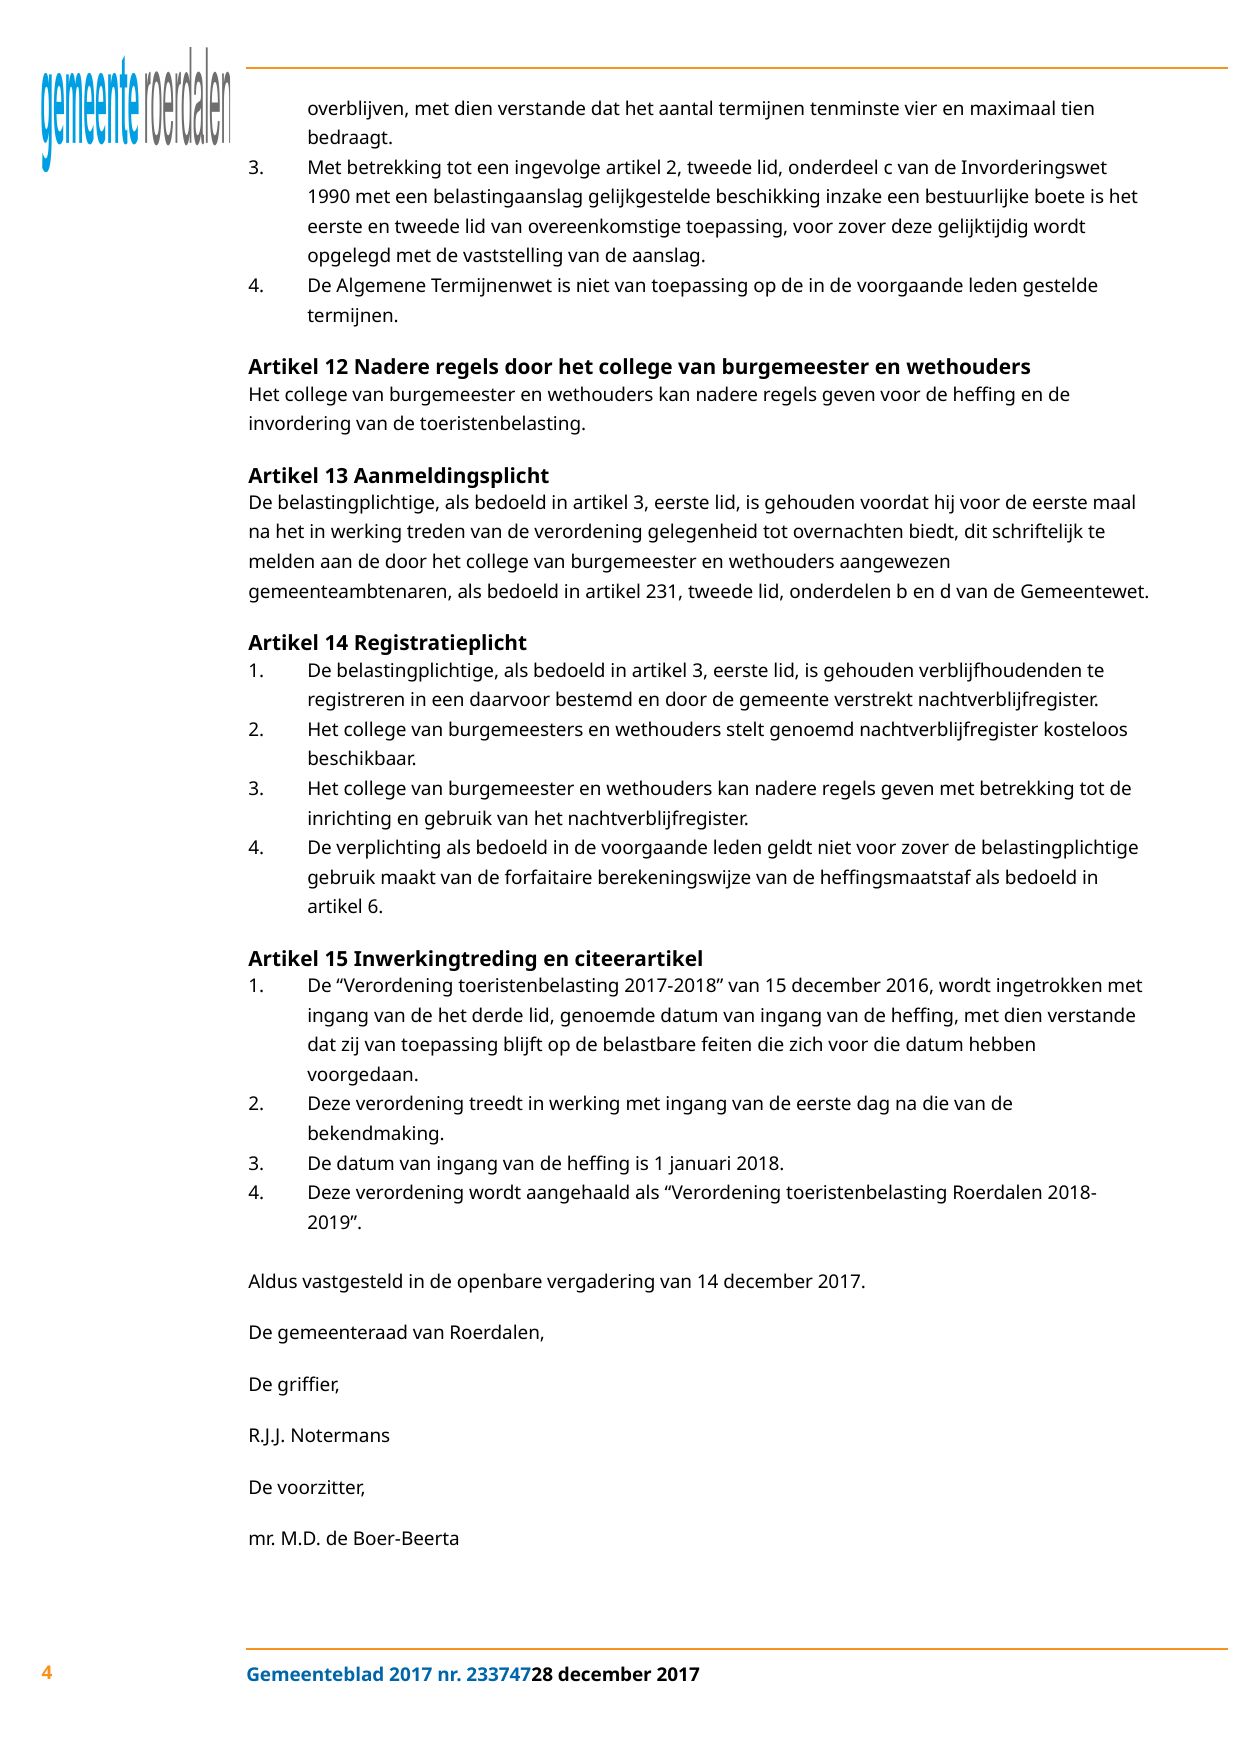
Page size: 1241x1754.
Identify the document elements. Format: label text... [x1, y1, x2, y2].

list overblijven, met dien verstande dat het aantal termijnen tenminste vier en maximaal tien bedraagt. [248, 95, 1152, 150]
list De verplichting als bedoeld in de voorgaande leden geldt niet voor zover de belastingplichtige gebruik maakt van de forfaitaire berekeningswijze van de heffingsmaatstaf als bedoeld in artikel 6. [248, 834, 1152, 919]
text De belastingplichtige, als bedoeld in artikel 3, eerste lid, is gehouden voordat hij voor de eerste maal na het in werking treden van de verordening gelegenheid tot overnachten biedt, dit schriftelijk te melden aan de door het college van burgemeester en wethouders aangewezen gemeenteambtenaren, als bedoeld in artikel 231, tweede lid, onderdelen b en d van de Gemeentewet. [248, 489, 1152, 604]
text De voorzitter, [248, 1474, 1152, 1500]
list Deze verordening treedt in werking met ingang van de eerste dag na die van de bekendmaking. [248, 1091, 1152, 1146]
picture [41, 47, 231, 172]
text Aldus vastgesteld in de openbare vergadering van 14 december 2017. [248, 1268, 1152, 1294]
text De gemeenteraad van Roerdalen, [248, 1319, 1152, 1345]
list Met betrekking tot een ingevolge artikel 2, tweede lid, onderdeel c van de Invorderingswet 1990 met een belastingaanslag gelijkgestelde beschikking inzake een bestuurlijke boete is het eerste en tweede lid van overeenkomstige toepassing, voor zover deze gelijktijdig wordt opgelegd met de vaststelling van de aanslag. [248, 154, 1152, 268]
list De datum van ingang van de heffing is 1 januari 2018. [248, 1150, 1152, 1176]
list Het college van burgemeesters en wethouders stelt genoemd nachtverblijfregister kosteloos beschikbaar. [248, 716, 1152, 771]
picture [41, 134, 48, 172]
list De “Verordening toeristenbelasting 2017-2018” van 15 december 2016, wordt ingetrokken met ingang van de het derde lid, genoemde datum van ingang van de heffing, met dien verstande dat zij van toepassing blijft op de belastbare feiten die zich voor die datum hebben voorgedaan. [248, 972, 1152, 1087]
text Artikel 13 Aanmeldingsplicht [248, 461, 1152, 489]
list De belastingplichtige, als bedoeld in artikel 3, eerste lid, is gehouden verblijfhoudenden te registreren in een daarvoor bestemd en door de gemeente verstrekt nachtverblijfregister. [248, 657, 1152, 712]
text Artikel 15 Inwerkingtreding en citeerartikel [248, 944, 1152, 972]
list Het college van burgemeester en wethouders kan nadere regels geven met betrekking tot de inrichting en gebruik van het nachtverblijfregister. [248, 775, 1152, 830]
text Artikel 14 Registratieplicht [248, 628, 1152, 657]
text Het college van burgemeester en wethouders kan nadere regels geven voor de heffing en de invordering van de toeristenbelasting. [248, 381, 1152, 436]
text R.J.J. Notermans [248, 1422, 1152, 1448]
list De Algemene Termijnenwet is niet van toepassing op de in de voorgaande leden gestelde termijnen. [248, 272, 1152, 328]
text De griffier, [248, 1371, 1152, 1397]
list Deze verordening wordt aangehaald als “Verordening toeristenbelasting Roerdalen 2018- 2019”. [248, 1179, 1152, 1235]
text Artikel 12 Nadere regels door het college van burgemeester en wethouders [248, 352, 1152, 381]
text mr. M.D. de Boer-Beerta [248, 1525, 1152, 1551]
